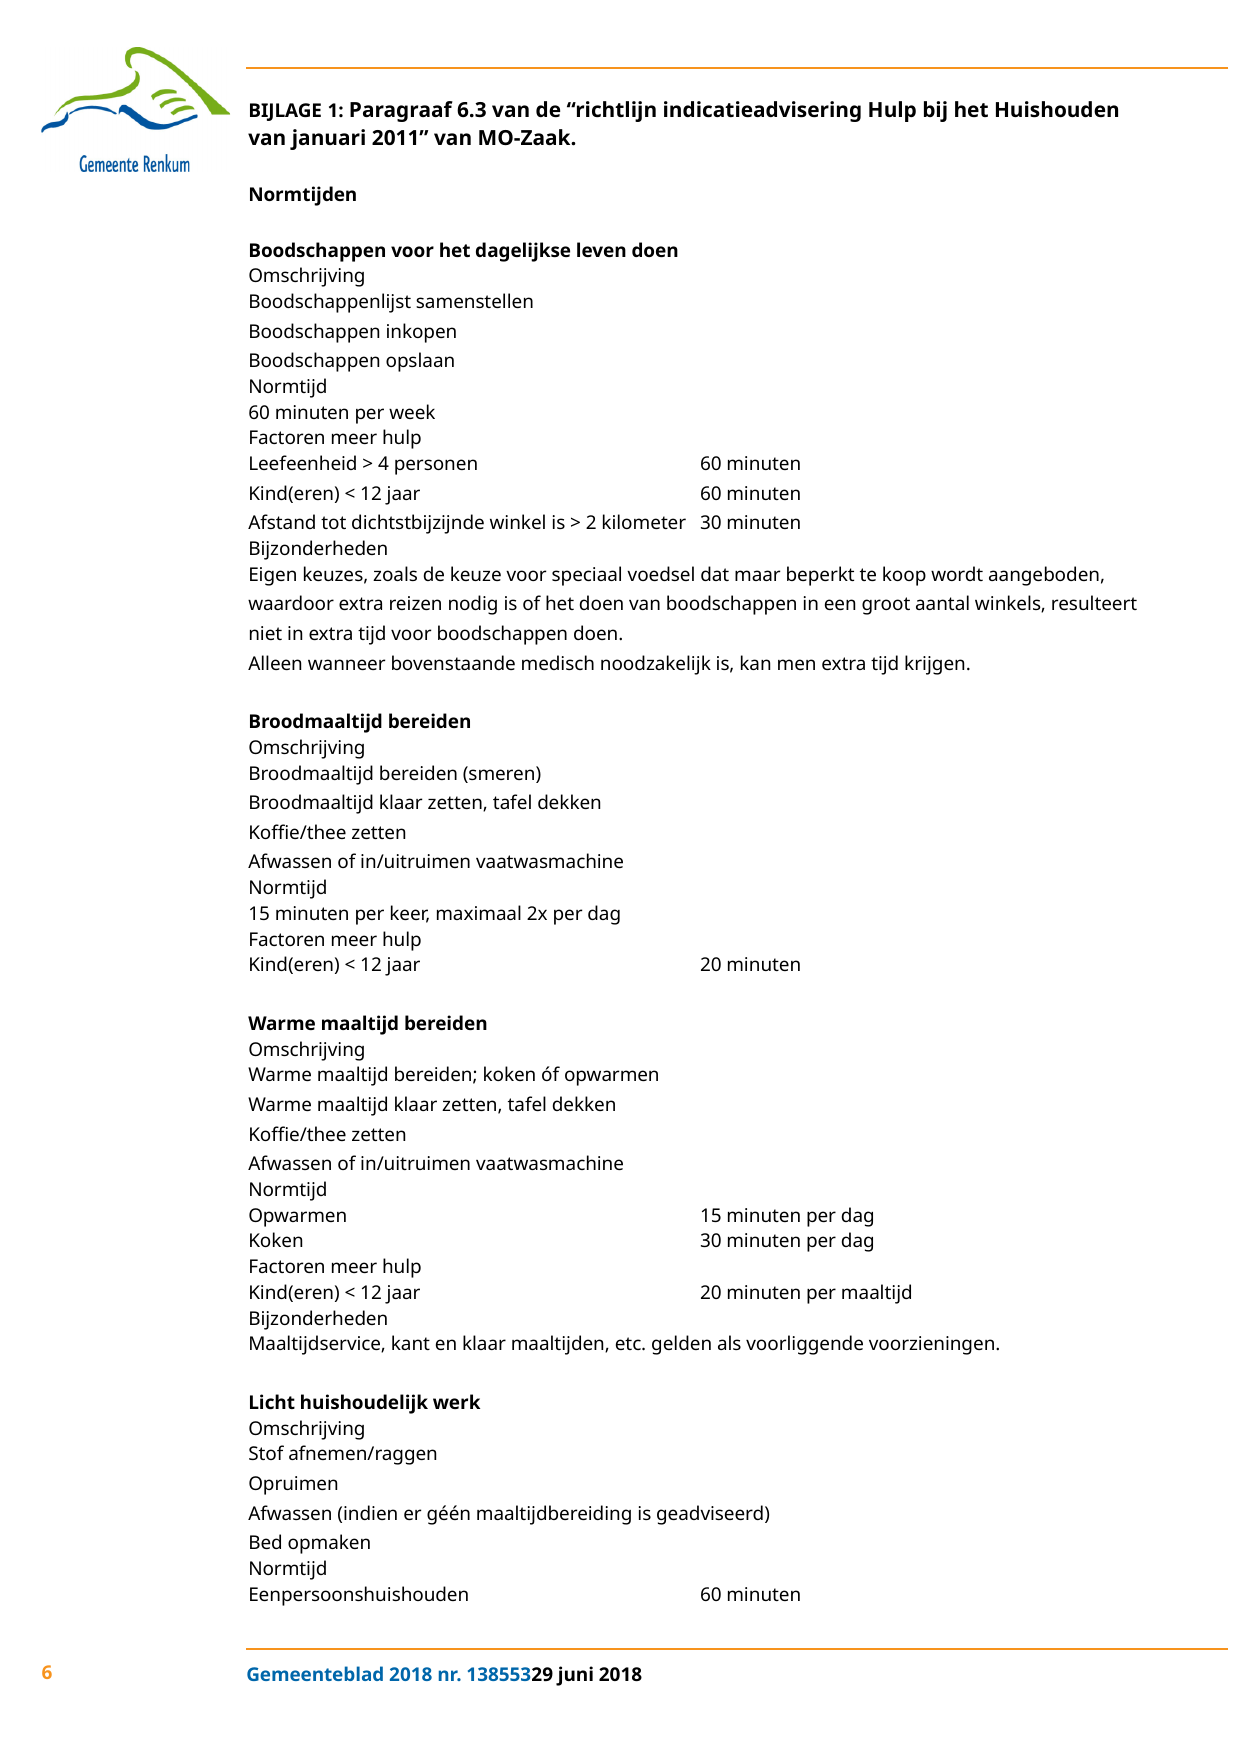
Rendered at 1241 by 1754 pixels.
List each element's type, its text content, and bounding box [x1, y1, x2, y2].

table_cell 60 minuten [700, 1581, 1152, 1606]
table_cell Normtijd [248, 874, 1152, 900]
table_cell Bijzonderheden [248, 535, 1152, 561]
table_cell Normtijd [248, 373, 1152, 399]
table_cell Omschrijving [248, 263, 1152, 288]
table_header Broodmaaltijd bereiden [248, 708, 1152, 734]
table_cell Boodschappen voor het dagelijkse leven doen [248, 237, 1152, 262]
table_cell Omschrijving [248, 1415, 1152, 1441]
table_cell Eigen keuzes, zoals de keuze voor speciaal voedsel dat maar beperkt te koop wordt aangeboden, waardoor extra reizen nodig is of het doen van boodschappen in een groot aantal winkels, resulteert niet in extra tijd voor boodschappen doen. Alleen wanneer bovenstaande medisch noodzakelijk is, kan men extra tijd krijgen. [248, 561, 1152, 675]
text BIJLAGE 1: Paragraaf 6.3 van de “richtlijn indicatieadvisering Hulp bij het Huishouden van januari 2011” van MO-Zaak. [248, 95, 1152, 152]
table_cell Stof afnemen/raggen Opruimen Afwassen (indien er géén maaltijdbereiding is geadviseerd) Bed opmaken [248, 1441, 1152, 1555]
table_cell Kind(eren) < 12 jaar [248, 951, 700, 977]
picture [41, 47, 231, 172]
table_cell Broodmaaltijd bereiden (smeren) Broodmaaltijd klaar zetten, tafel dekken Koffie/thee zetten Afwassen of in/uitruimen vaatwasmachine [248, 760, 1152, 874]
table_cell Kind(eren) < 12 jaar [248, 1279, 700, 1305]
table_cell Bijzonderheden [248, 1305, 1152, 1330]
table_cell 60 minuten per week [248, 399, 1152, 424]
table_cell Normtijd [248, 1176, 1152, 1202]
table_cell Omschrijving [248, 734, 1152, 760]
table_cell 60 minuten 60 minuten 30 minuten [700, 450, 1152, 535]
table_cell Factoren meer hulp [248, 1253, 1152, 1279]
table_cell Factoren meer hulp [248, 425, 1152, 450]
table_cell Eenpersoonshuishouden [248, 1581, 700, 1606]
table_cell Warme maaltijd bereiden; koken óf opwarmen Warme maaltijd klaar zetten, tafel dekken Koffie/thee zetten Afwassen of in/uitruimen vaatwasmachine [248, 1062, 1152, 1176]
table_cell 20 minuten per maaltijd [700, 1279, 1152, 1305]
table_cell Omschrijving [248, 1036, 1152, 1062]
table_header Normtijden [248, 181, 1152, 237]
table_cell 30 minuten per dag [700, 1228, 1152, 1253]
table_cell Koken [248, 1228, 700, 1253]
table_cell 20 minuten [700, 951, 1152, 977]
table_cell 15 minuten per dag [700, 1202, 1152, 1227]
table_cell Factoren meer hulp [248, 926, 1152, 951]
table_cell Boodschappenlijst samenstellen Boodschappen inkopen Boodschappen opslaan [248, 288, 1152, 373]
table_cell Leefeenheid > 4 personen Kind(eren) < 12 jaar Afstand tot dichtstbijzijnde winkel is > 2 kilometer [248, 450, 700, 535]
table_cell Normtijd [248, 1555, 1152, 1581]
table_header Warme maaltijd bereiden [248, 1010, 1152, 1036]
table_cell 15 minuten per keer, maximaal 2x per dag [248, 900, 1152, 926]
table_cell Opwarmen [248, 1202, 700, 1227]
table_cell Maaltijdservice, kant en klaar maaltijden, etc. gelden als voorliggende voorzieningen. [248, 1330, 1152, 1356]
table_header Licht huishoudelijk werk [248, 1389, 1152, 1415]
